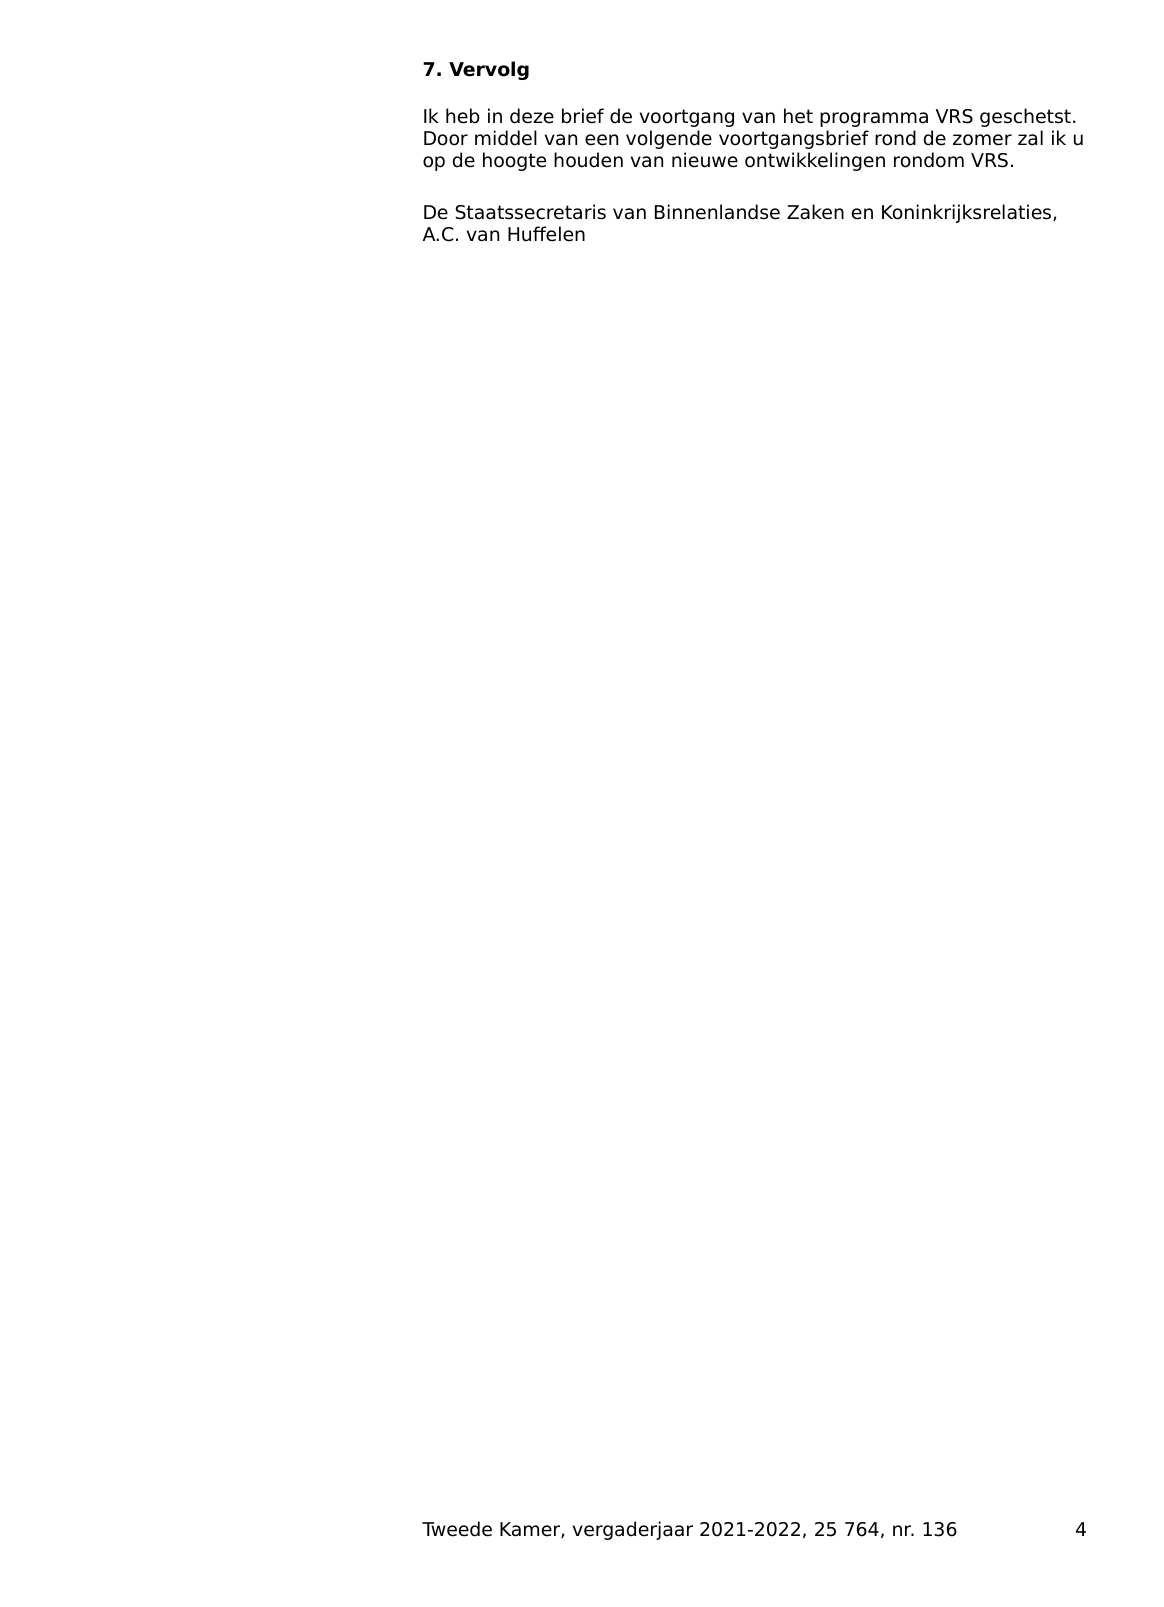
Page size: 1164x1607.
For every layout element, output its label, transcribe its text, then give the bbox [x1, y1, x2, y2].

text Ik heb in deze brief de voortgang van het programma VRS geschetst. Door middel van een volgende voortgangsbrief rond de zomer zal ik u op de hoogte houden van nieuwe ontwikkelingen rondom VRS. [422, 106, 1087, 172]
text De Staatssecretaris van Binnenlandse Zaken en Koninkrijksrelaties, A.C. van Huffelen [422, 202, 1087, 246]
subtitle 7. Vervolg [422, 59, 1087, 81]
